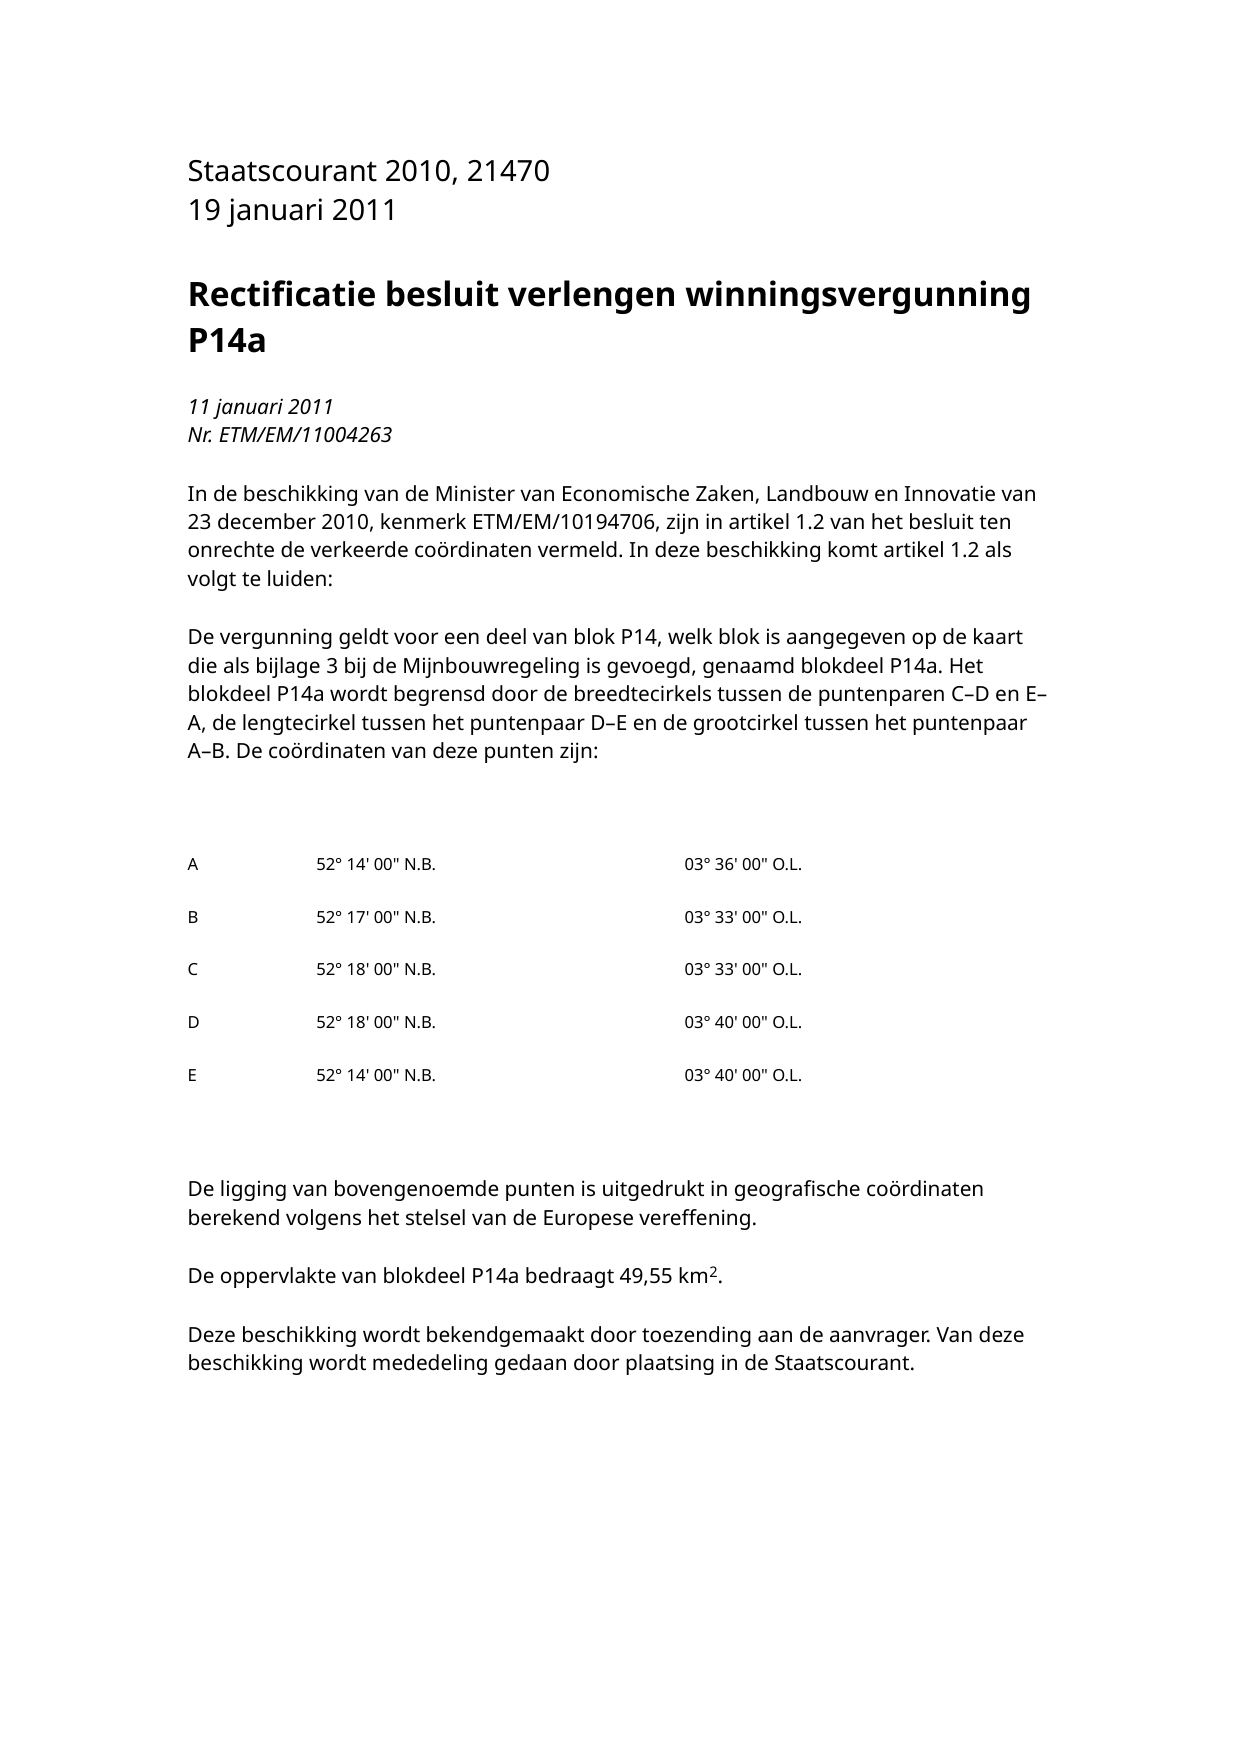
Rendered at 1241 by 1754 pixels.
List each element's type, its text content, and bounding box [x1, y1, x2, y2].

table_cell 52° 14' 00" N.B. [316, 1064, 684, 1116]
table_cell 03° 33' 00" O.L. [684, 905, 1053, 958]
table_cell B [188, 905, 316, 958]
table_cell 52° 18' 00" N.B. [316, 1011, 684, 1063]
table_cell 03° 40' 00" O.L. [684, 1011, 1053, 1063]
table_cell 03° 33' 00" O.L. [684, 958, 1053, 1011]
table_cell 03° 40' 00" O.L. [684, 1064, 1053, 1116]
table_cell D [188, 1011, 316, 1063]
table_header A [188, 853, 316, 905]
table_cell 52° 18' 00" N.B. [316, 958, 684, 1011]
text Nr. ETM/EM/11004263 [187, 420, 1053, 449]
text Deze beschikking wordt bekendgemaakt door toezending aan de aanvrager. Van deze beschikking wordt mededeling gedaan door plaatsing in de Staatscourant. [187, 1320, 1053, 1377]
table_cell E [188, 1064, 316, 1116]
text 11 januari 2011 [187, 392, 1053, 420]
text De ligging van bovengenoemde punten is uitgedrukt in geografische coördinaten berekend volgens het stelsel van de Europese vereffening. [187, 1174, 1053, 1231]
subtitle Rectificatie besluit verlengen winningsvergunning P14a [187, 271, 1053, 362]
text In de beschikking van de Minister van Economische Zaken, Landbouw en Innovatie van 23 december 2010, kenmerk ETM/EM/10194706, zijn in artikel 1.2 van het besluit ten onrechte de verkeerde coördinaten vermeld. In deze beschikking komt artikel 1.2 als volgt te luiden: [187, 479, 1053, 592]
text 19 januari 2011 [187, 190, 1053, 229]
text De vergunning geldt voor een deel van blok P14, welk blok is aangegeven op de kaart die als bijlage 3 bij de Mijnbouwregeling is gevoegd, genaamd blokdeel P14a. Het blokdeel P14a wordt begrensd door de breedtecirkels tussen de puntenparen C–D en E–A, de lengtecirkel tussen het puntenpaar D–E en de grootcirkel tussen het puntenpaar A–B. De coördinaten van deze punten zijn: [187, 622, 1053, 765]
table_cell 52° 17' 00" N.B. [316, 905, 684, 958]
table_header 52° 14' 00" N.B. [316, 853, 684, 905]
table_header 03° 36' 00" O.L. [684, 853, 1053, 905]
text Staatscourant 2010, 21470 [187, 150, 1053, 190]
text De oppervlakte van blokdeel P14a bedraagt 49,55 km2. [187, 1261, 1053, 1290]
table_cell C [188, 958, 316, 1011]
